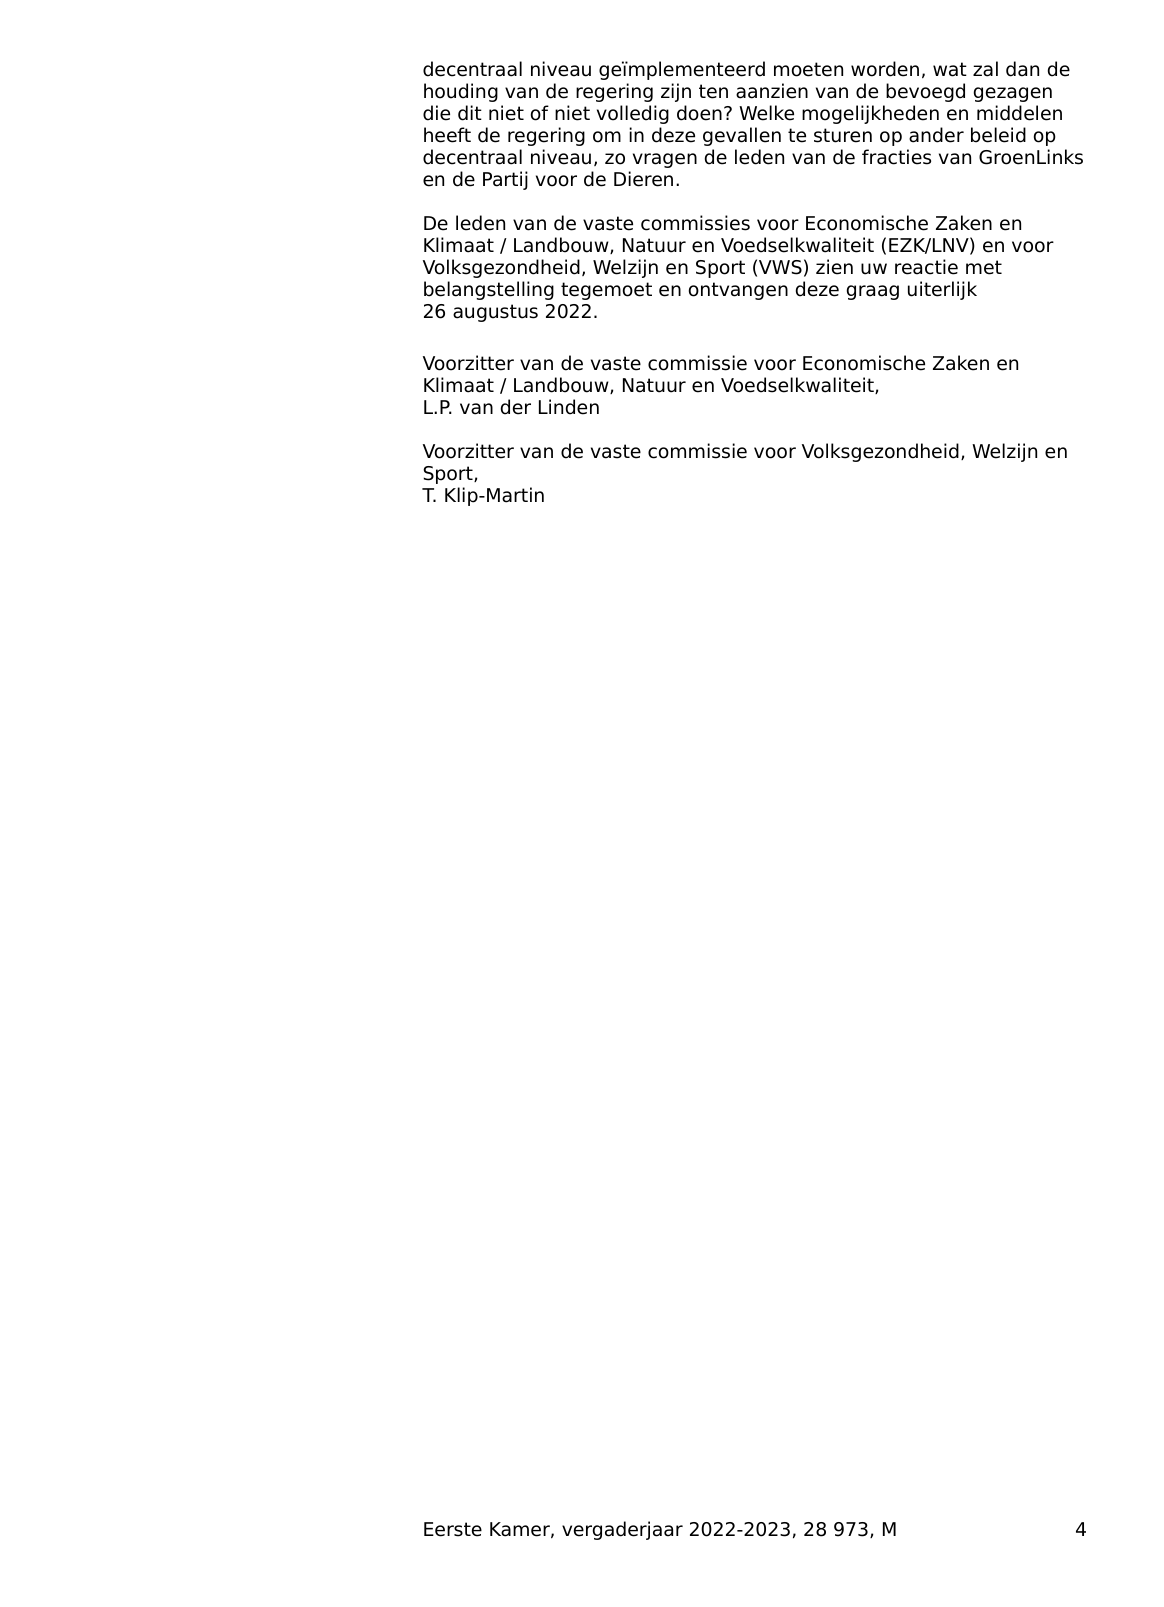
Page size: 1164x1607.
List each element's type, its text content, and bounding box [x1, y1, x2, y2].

text Voorzitter van de vaste commissie voor Economische Zaken en Klimaat / Landbouw, Natuur en Voedselkwaliteit, L.P. van der Linden [422, 353, 1087, 419]
text Voorzitter van de vaste commissie voor Volksgezondheid, Welzijn en Sport, T. Klip-Martin [422, 441, 1087, 507]
text decentraal niveau geïmplementeerd moeten worden, wat zal dan de houding van de regering zijn ten aanzien van de bevoegd gezagen die dit niet of niet volledig doen? Welke mogelijkheden en middelen heeft de regering om in deze gevallen te sturen op ander beleid op decentraal niveau, zo vragen de leden van de fracties van GroenLinks en de Partij voor de Dieren. [422, 59, 1087, 191]
text De leden van de vaste commissies voor Economische Zaken en Klimaat / Landbouw, Natuur en Voedselkwaliteit (EZK/LNV) en voor Volksgezondheid, Welzijn en Sport (VWS) zien uw reactie met belangstelling tegemoet en ontvangen deze graag uiterlijk 26 augustus 2022. [422, 213, 1087, 323]
